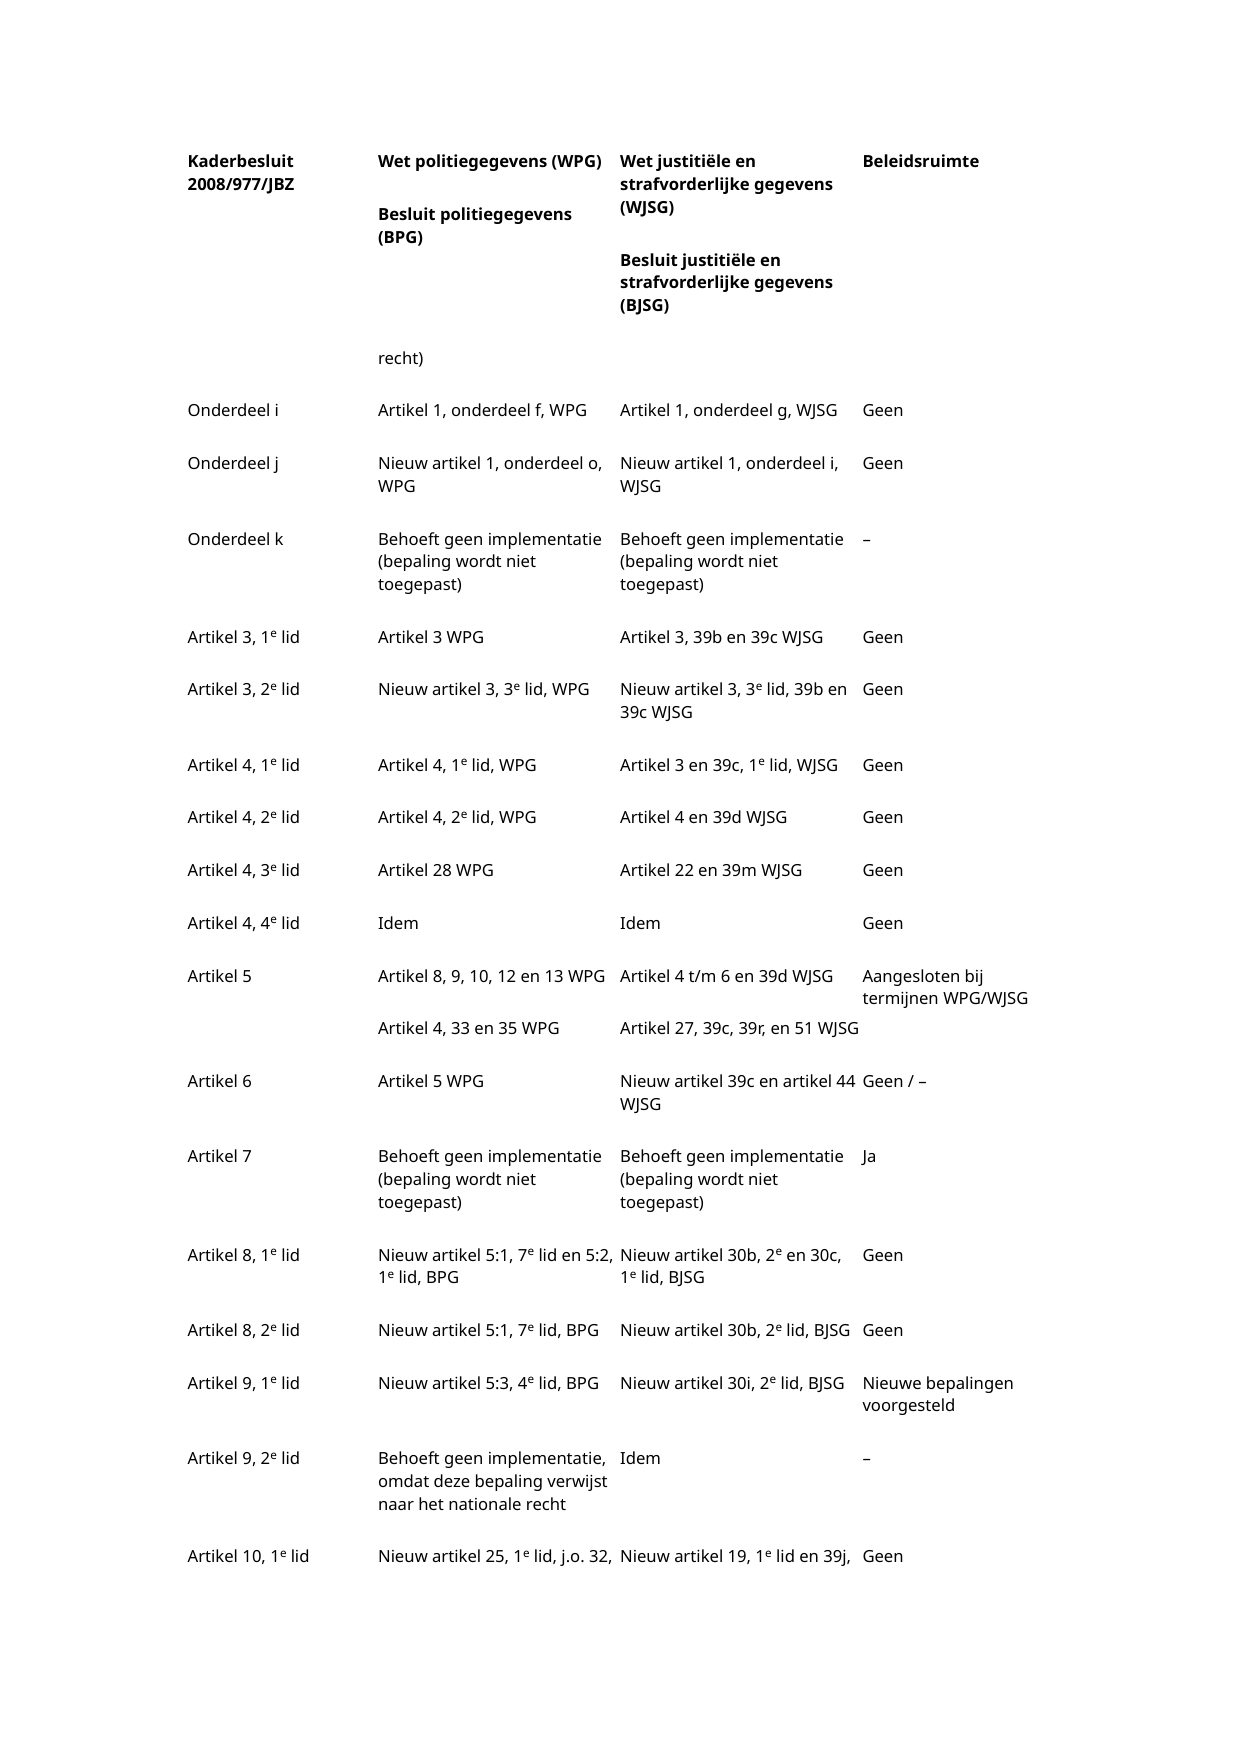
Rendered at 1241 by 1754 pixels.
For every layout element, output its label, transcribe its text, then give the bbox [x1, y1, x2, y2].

table_cell Geen [862, 399, 1053, 452]
table_cell – [862, 1447, 1053, 1545]
table_cell Nieuw artikel 3, 3e lid, WPG [378, 678, 620, 753]
table_cell Behoeft geen implementatie, omdat deze bepaling verwijst naar het nationale recht [378, 1447, 620, 1545]
table_cell recht) [378, 346, 620, 399]
table_cell Nieuw artikel 5:1, 7e lid en 5:2, 1e lid, BPG [378, 1243, 620, 1318]
table_cell Artikel 4, 1e lid, WPG [378, 753, 620, 806]
table_cell Behoeft geen implementatie (bepaling wordt niet toegepast) [620, 1145, 862, 1243]
table_cell Artikel 8, 1e lid [188, 1243, 378, 1318]
table_cell [620, 346, 862, 399]
table_cell Artikel 1, onderdeel f, WPG [378, 399, 620, 452]
table_cell Idem [378, 911, 620, 964]
table_cell Artikel 4, 2e lid [188, 806, 378, 859]
table_cell Nieuw artikel 30b, 2e en 30c, 1e lid, BJSG [620, 1243, 862, 1318]
table_cell Geen [862, 753, 1053, 806]
table_cell Artikel 5 [188, 964, 378, 1069]
table_cell Nieuw artikel 3, 3e lid, 39b en 39c WJSG [620, 678, 862, 753]
table_header Wet justitiële en strafvorderlijke gegevens (WJSG) Besluit justitiële en strafvorderlijke gegevens (BJSG) [620, 150, 862, 346]
table_cell Behoeft geen implementatie (bepaling wordt niet toegepast) [378, 527, 620, 625]
table_cell Artikel 4, 4e lid [188, 911, 378, 964]
table_cell Geen [862, 625, 1053, 678]
table_cell Artikel 9, 2e lid [188, 1447, 378, 1545]
table_cell Geen / – [862, 1070, 1053, 1145]
table_cell Nieuw artikel 19, 1e lid en 39j, [620, 1545, 862, 1597]
table_cell Geen [862, 1319, 1053, 1371]
table_cell Artikel 5 WPG [378, 1070, 620, 1145]
table_cell Artikel 8, 2e lid [188, 1319, 378, 1371]
table_cell Behoeft geen implementatie (bepaling wordt niet toegepast) [378, 1145, 620, 1243]
table_cell Artikel 6 [188, 1070, 378, 1145]
table_cell Ja [862, 1145, 1053, 1243]
table_cell Onderdeel i [188, 399, 378, 452]
table_cell Artikel 4, 2e lid, WPG [378, 806, 620, 859]
table_cell Artikel 9, 1e lid [188, 1371, 378, 1447]
table_cell Nieuw artikel 30b, 2e lid, BJSG [620, 1319, 862, 1371]
table_cell Artikel 4, 1e lid [188, 753, 378, 806]
table_cell Geen [862, 859, 1053, 911]
table_cell Nieuw artikel 25, 1e lid, j.o. 32, [378, 1545, 620, 1597]
table_cell Aangesloten bij termijnen WPG/WJSG [862, 964, 1053, 1069]
table_cell Nieuw artikel 30i, 2e lid, BJSG [620, 1371, 862, 1447]
table_cell [188, 346, 378, 399]
table_cell [862, 346, 1053, 399]
table_cell Nieuw artikel 5:3, 4e lid, BPG [378, 1371, 620, 1447]
table_cell Artikel 3 WPG [378, 625, 620, 678]
table_cell Artikel 3, 39b en 39c WJSG [620, 625, 862, 678]
table_cell Artikel 3, 2e lid [188, 678, 378, 753]
table_cell Geen [862, 678, 1053, 753]
table_cell Nieuwe bepalingen voorgesteld [862, 1371, 1053, 1447]
table_cell Artikel 8, 9, 10, 12 en 13 WPG Artikel 4, 33 en 35 WPG [378, 964, 620, 1069]
table_cell Geen [862, 911, 1053, 964]
table_cell Artikel 3 en 39c, 1e lid, WJSG [620, 753, 862, 806]
table_cell Artikel 28 WPG [378, 859, 620, 911]
table_cell Behoeft geen implementatie (bepaling wordt niet toegepast) [620, 527, 862, 625]
table_cell Onderdeel j [188, 452, 378, 527]
table_cell Idem [620, 911, 862, 964]
table_header Kaderbesluit 2008/977/JBZ [188, 150, 378, 346]
table_cell Onderdeel k [188, 527, 378, 625]
table_cell Geen [862, 1545, 1053, 1597]
table_cell Geen [862, 1243, 1053, 1318]
table_cell Geen [862, 452, 1053, 527]
table_cell Artikel 10, 1e lid [188, 1545, 378, 1597]
table_cell Nieuw artikel 1, onderdeel o, WPG [378, 452, 620, 527]
table_cell Artikel 4, 3e lid [188, 859, 378, 911]
table_cell Artikel 1, onderdeel g, WJSG [620, 399, 862, 452]
table_cell Nieuw artikel 39c en artikel 44 WJSG [620, 1070, 862, 1145]
table_cell – [862, 527, 1053, 625]
table_header Wet politiegegevens (WPG) Besluit politiegegevens (BPG) [378, 150, 620, 346]
table_cell Nieuw artikel 1, onderdeel i, WJSG [620, 452, 862, 527]
table_cell Nieuw artikel 5:1, 7e lid, BPG [378, 1319, 620, 1371]
table_cell Artikel 4 t/m 6 en 39d WJSG Artikel 27, 39c, 39r, en 51 WJSG [620, 964, 862, 1069]
table_cell Artikel 7 [188, 1145, 378, 1243]
table_cell Idem [620, 1447, 862, 1545]
table_header Beleidsruimte [862, 150, 1053, 346]
table_cell Artikel 22 en 39m WJSG [620, 859, 862, 911]
table_cell Artikel 4 en 39d WJSG [620, 806, 862, 859]
table_cell Artikel 3, 1e lid [188, 625, 378, 678]
table_cell Geen [862, 806, 1053, 859]
